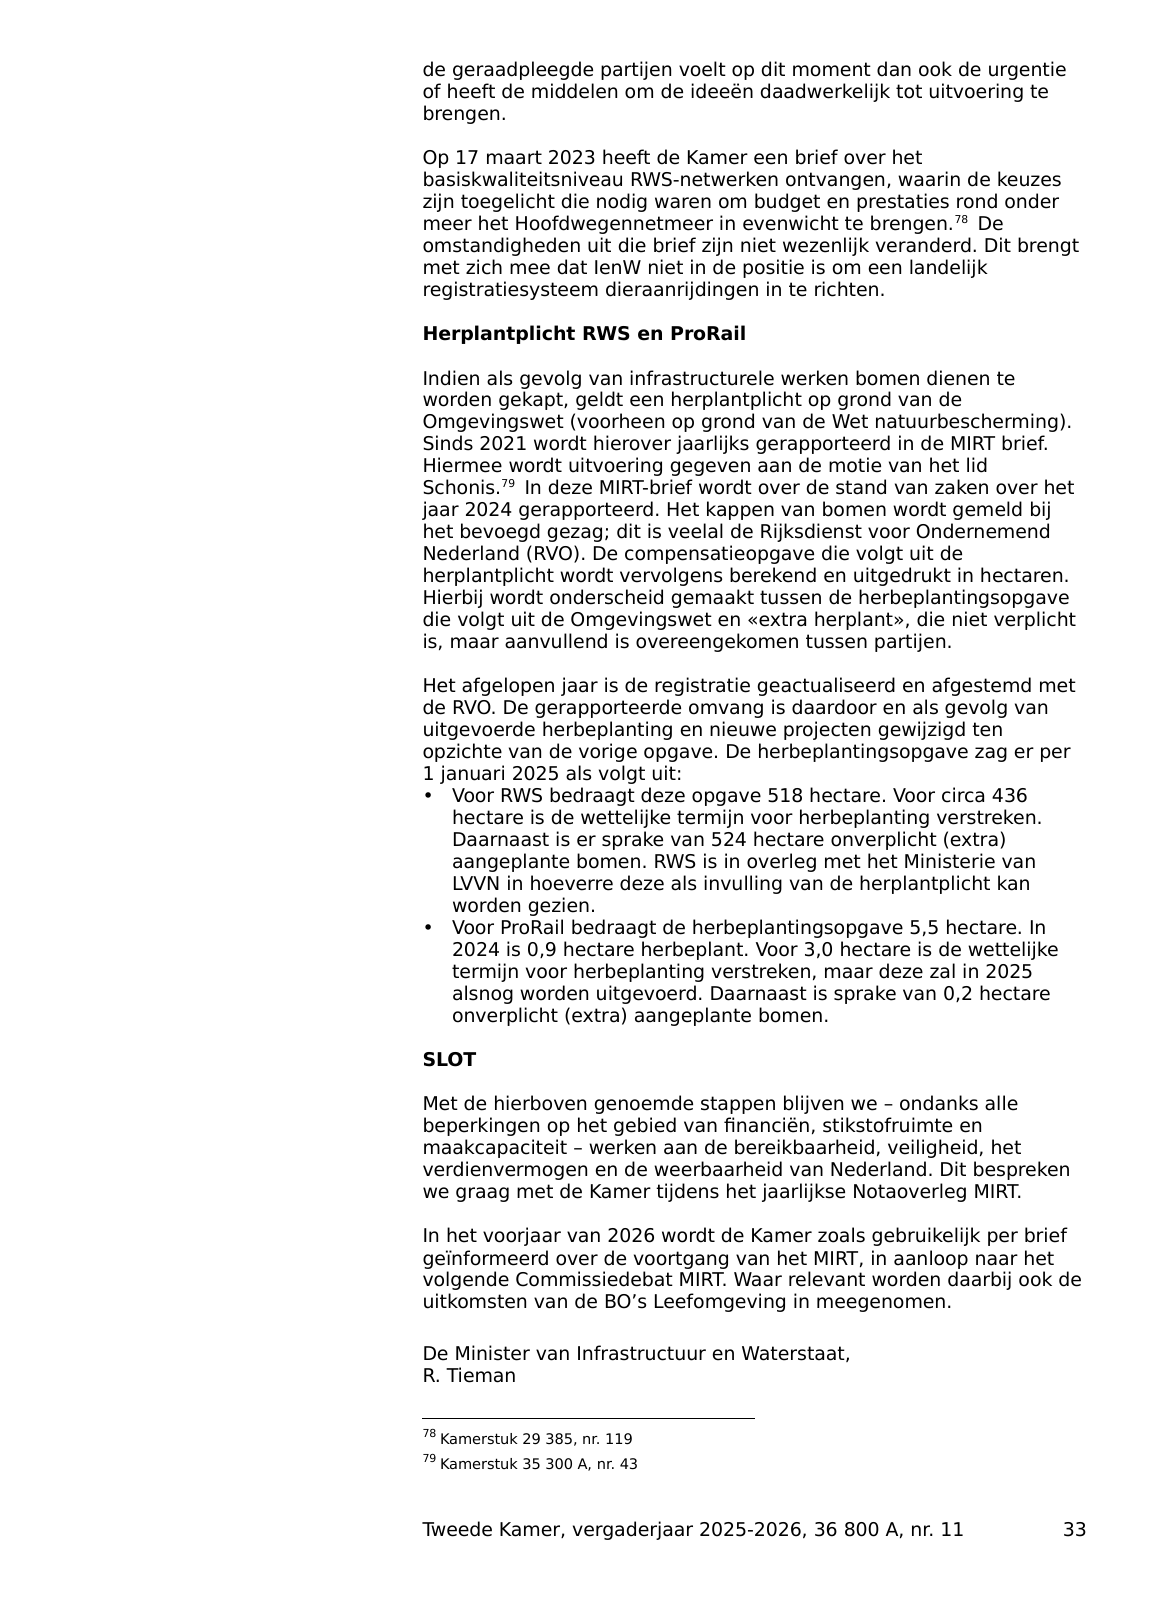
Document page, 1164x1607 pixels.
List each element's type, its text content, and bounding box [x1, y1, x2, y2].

text • Voor RWS bedraagt deze opgave 518 hectare. Voor circa 436 hectare is de wettelijke termijn voor herbeplanting verstreken. Daarnaast is er sprake van 524 hectare onverplicht (extra) aangeplante bomen. RWS is in overleg met het Ministerie van LVVN in hoeverre deze als invulling van de herplantplicht kan worden gezien. [422, 785, 1087, 917]
text Kamerstuk 35 300 A, nr. 43 [422, 1452, 1087, 1474]
text Indien als gevolg van infrastructurele werken bomen dienen te worden gekapt, geldt een herplantplicht op grond van de Omgevingswet (voorheen op grond van de Wet natuurbescherming). Sinds 2021 wordt hierover jaarlijks gerapporteerd in de MIRT brief. Hiermee wordt uitvoering gegeven aan de motie van het lid Schonis. In deze MIRT-brief wordt over de stand van zaken over het jaar 2024 gerapporteerd. Het kappen van bomen wordt gemeld bij het bevoegd gezag; dit is veelal de Rijksdienst voor Ondernemend Nederland (RVO). De compensatieopgave die volgt uit de herplantplicht wordt vervolgens berekend en uitgedrukt in hectaren. Hierbij wordt onderscheid gemaakt tussen de herbeplantingsopgave die volgt uit de Omgevingswet en «extra herplant», die niet verplicht is, maar aanvullend is overeengekomen tussen partijen. [422, 367, 1087, 653]
text • Voor ProRail bedraagt de herbeplantingsopgave 5,5 hectare. In 2024 is 0,9 hectare herbeplant. Voor 3,0 hectare is de wettelijke termijn voor herbeplanting verstreken, maar deze zal in 2025 alsnog worden uitgevoerd. Daarnaast is sprake van 0,2 hectare onverplicht (extra) aangeplante bomen. [422, 917, 1087, 1027]
subtitle SLOT [422, 1049, 1087, 1071]
text Kamerstuk 29 385, nr. 119 [422, 1427, 1087, 1449]
text De Minister van Infrastructuur en Waterstaat, R. Tieman [422, 1343, 1087, 1387]
text Het afgelopen jaar is de registratie geactualiseerd en afgestemd met de RVO. De gerapporteerde omvang is daardoor en als gevolg van uitgevoerde herbeplanting en nieuwe projecten gewijzigd ten opzichte van de vorige opgave. De herbeplantingsopgave zag er per 1 januari 2025 als volgt uit: [422, 675, 1087, 785]
text In het voorjaar van 2026 wordt de Kamer zoals gebruikelijk per brief geïnformeerd over de voortgang van het MIRT, in aanloop naar het volgende Commissiedebat MIRT. Waar relevant worden daarbij ook de uitkomsten van de BO’s Leefomgeving in meegenomen. [422, 1225, 1087, 1313]
text Op 17 maart 2023 heeft de Kamer een brief over het basiskwaliteitsniveau RWS-netwerken ontvangen, waarin de keuzes zijn toegelicht die nodig waren om budget en prestaties rond onder meer het Hoofdwegennetmeer in evenwicht te brengen. De omstandigheden uit die brief zijn niet wezenlijk veranderd. Dit brengt met zich mee dat IenW niet in de positie is om een landelijk registratiesysteem dieraanrijdingen in te richten. [422, 147, 1087, 301]
text de geraadpleegde partijen voelt op dit moment dan ook de urgentie of heeft de middelen om de ideeën daadwerkelijk tot uitvoering te brengen. [422, 59, 1087, 125]
text Met de hierboven genoemde stappen blijven we – ondanks alle beperkingen op het gebied van financiën, stikstofruimte en maakcapaciteit – werken aan de bereikbaarheid, veiligheid, het verdienvermogen en de weerbaarheid van Nederland. Dit bespreken we graag met de Kamer tijdens het jaarlijkse Notaoverleg MIRT. [422, 1093, 1087, 1203]
subtitle Herplantplicht RWS en ProRail [422, 323, 1087, 345]
